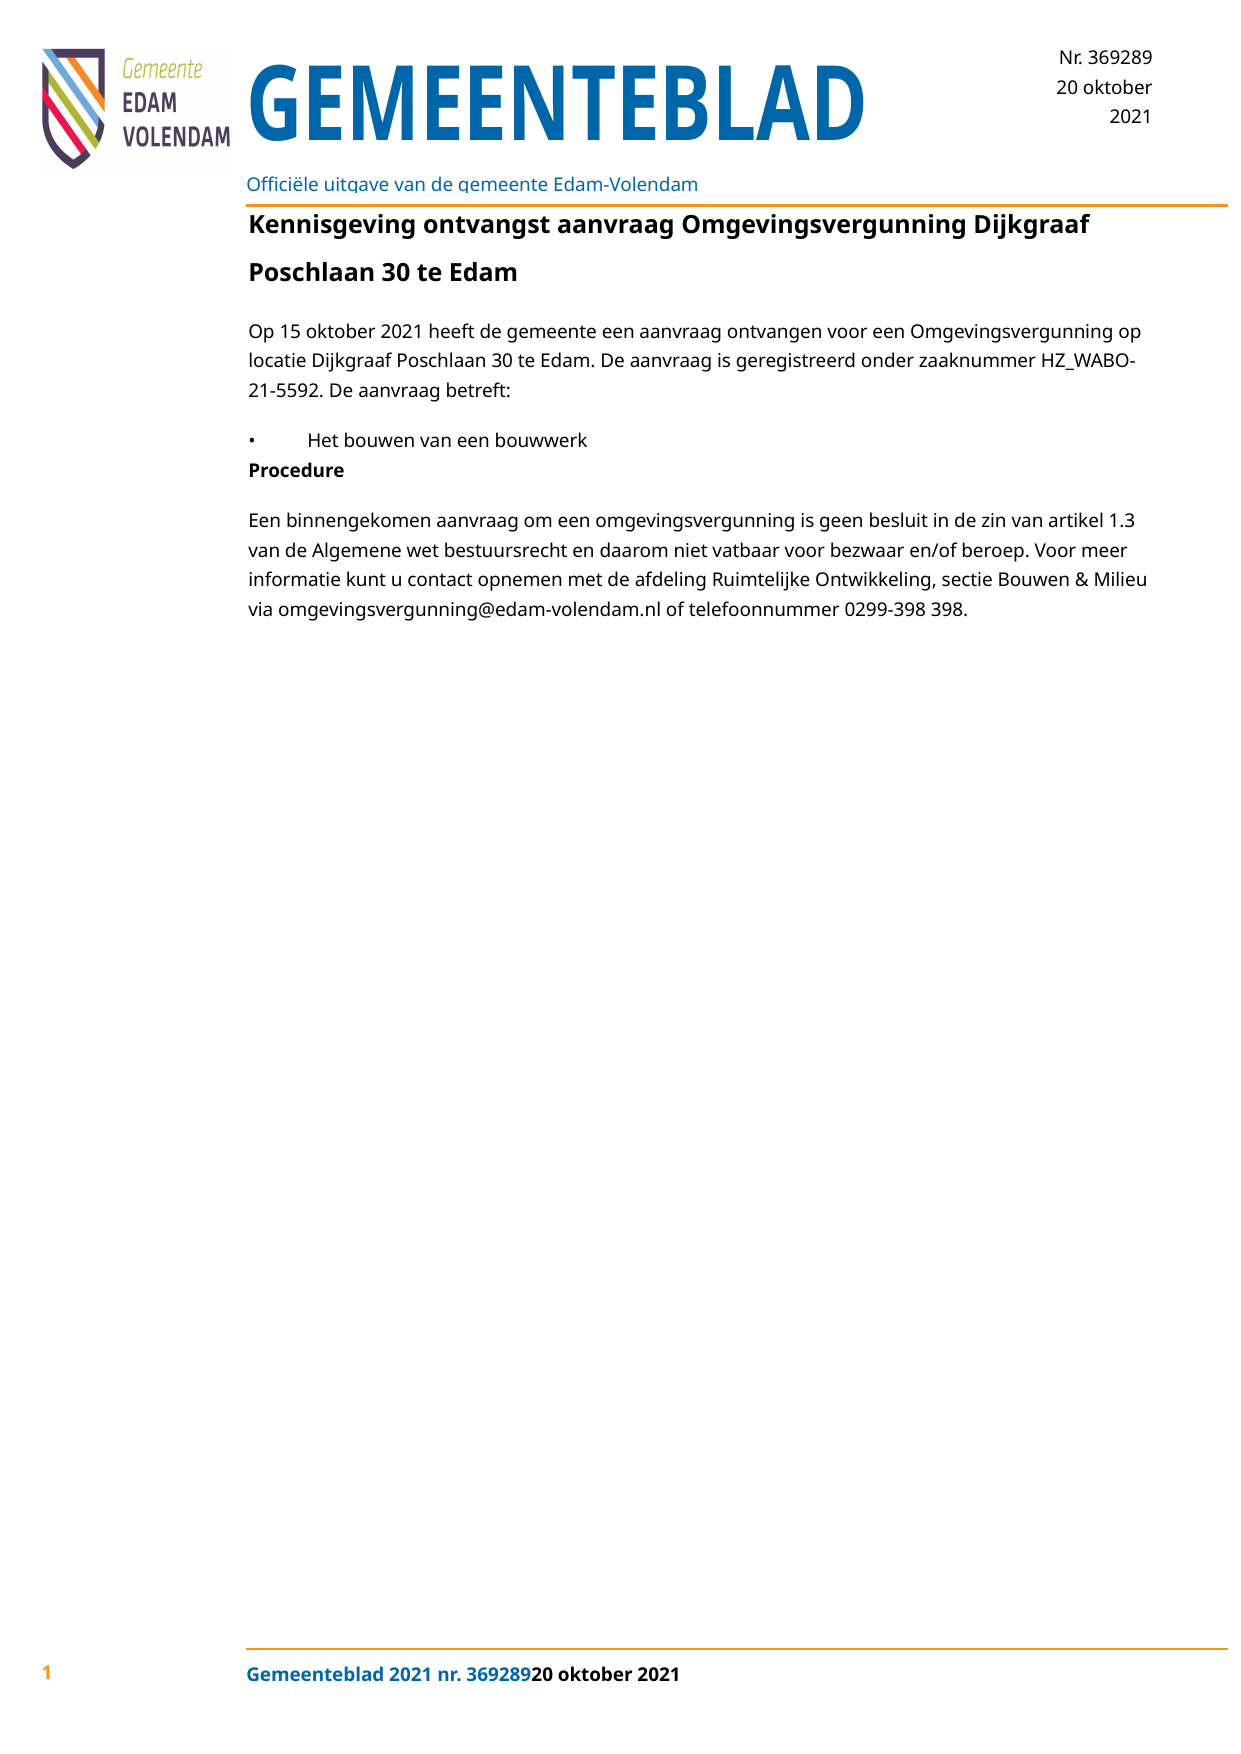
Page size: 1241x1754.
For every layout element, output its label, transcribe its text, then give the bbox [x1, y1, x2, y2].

text Kennisgeving ontvangst aanvraag Omgevingsvergunning Dijkgraaf Poschlaan 30 te Edam [248, 207, 1152, 288]
text Op 15 oktober 2021 heeft de gemeente een aanvraag ontvangen voor een Omgevingsvergunning op locatie Dijkgraaf Poschlaan 30 te Edam. De aanvraag is geregistreerd onder zaaknummer HZ_WABO-21-5592. De aanvraag betreft: [248, 318, 1152, 403]
text Procedure [248, 457, 1152, 483]
list Het bouwen van een bouwwerk [248, 427, 1152, 453]
picture [41, 47, 231, 172]
text Een binnengekomen aanvraag om een omgevingsvergunning is geen besluit in de zin van artikel 1.3 van de Algemene wet bestuursrecht en daarom niet vatbaar voor bezwaar en/of beroep. Voor meer informatie kunt u contact opnemen met de afdeling Ruimtelijke Ontwikkeling, sectie Bouwen & Milieu via omgevingsvergunning@edam-volendam.nl of telefoonnummer 0299-398 398. [248, 507, 1152, 622]
